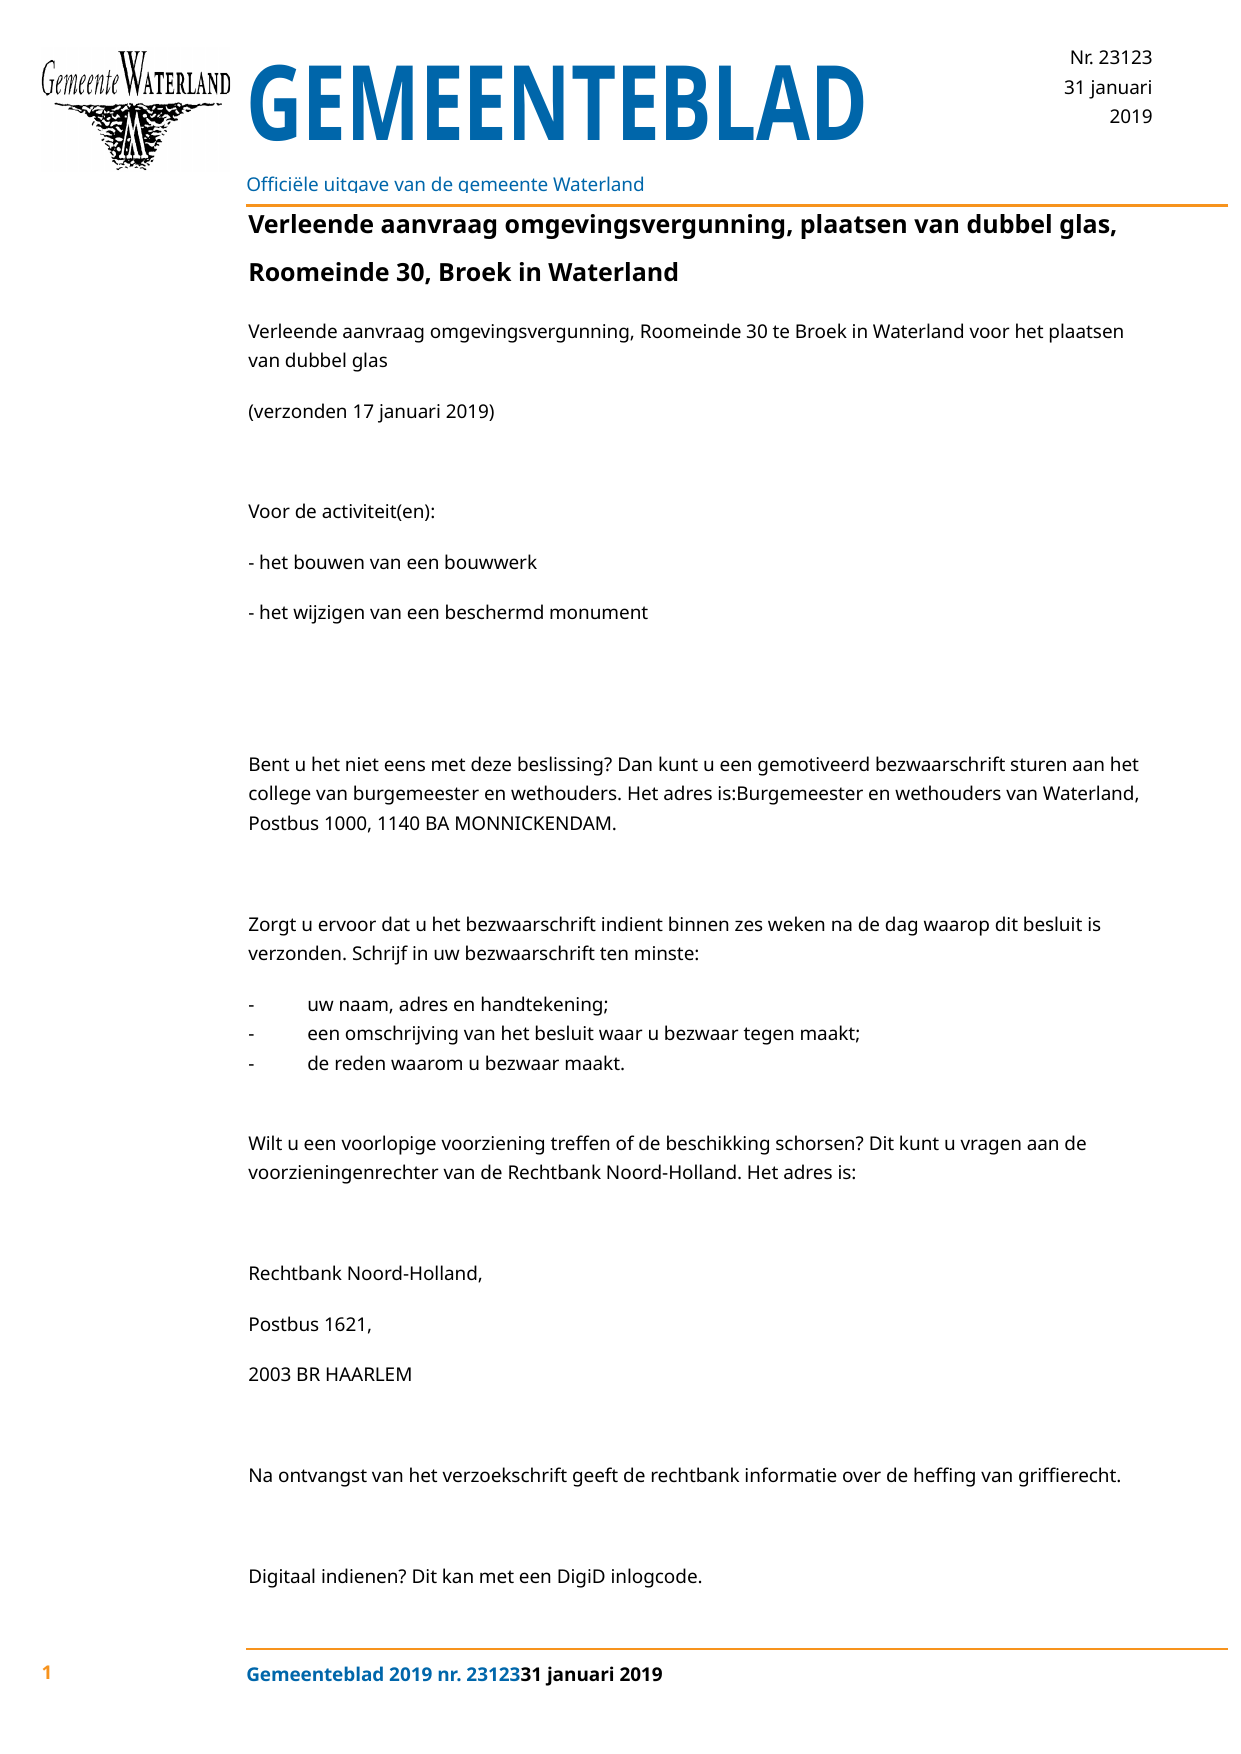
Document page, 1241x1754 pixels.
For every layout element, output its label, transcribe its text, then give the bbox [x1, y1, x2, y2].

text 2003 BR HAARLEM [248, 1361, 1152, 1387]
list de reden waarom u bezwaar maakt. [248, 1050, 1152, 1076]
text Digitaal indienen? Dit kan met een DigiD inlogcode. [248, 1563, 1152, 1589]
text Na ontvangst van het verzoekschrift geeft de rechtbank informatie over de heffing van griffierecht. [248, 1462, 1152, 1488]
text Zorgt u ervoor dat u het bezwaarschrift indient binnen zes weken na de dag waarop dit besluit is verzonden. Schrijf in uw bezwaarschrift ten minste: [248, 911, 1152, 966]
text Wilt u een voorlopige voorziening treffen of de beschikking schorsen? Dit kunt u vragen aan de voorzieningenrechter van de Rechtbank Noord-Holland. Het adres is: [248, 1130, 1152, 1185]
text Voor de activiteit(en): [248, 499, 1152, 524]
text - het bouwen van een bouwwerk [248, 549, 1152, 575]
text Bent u het niet eens met deze beslissing? Dan kunt u een gemotiveerd bezwaarschrift sturen aan het college van burgemeester en wethouders. Het adres is:Burgemeester en wethouders van Waterland, Postbus 1000, 1140 BA MONNICKENDAM. [248, 751, 1152, 836]
list een omschrijving van het besluit waar u bezwaar tegen maakt; [248, 1020, 1152, 1046]
text Verleende aanvraag omgevingsvergunning, plaatsen van dubbel glas, Roomeinde 30, Broek in Waterland [248, 207, 1152, 288]
list uw naam, adres en handtekening; [248, 991, 1152, 1017]
text Postbus 1621, [248, 1311, 1152, 1337]
text Verleende aanvraag omgevingsvergunning, Roomeinde 30 te Broek in Waterland voor het plaatsen van dubbel glas [248, 318, 1152, 373]
text Rechtbank Noord-Holland, [248, 1260, 1152, 1286]
text - het wijzigen van een beschermd monument [248, 599, 1152, 625]
text (verzonden 17 januari 2019) [248, 398, 1152, 424]
picture [41, 47, 231, 172]
